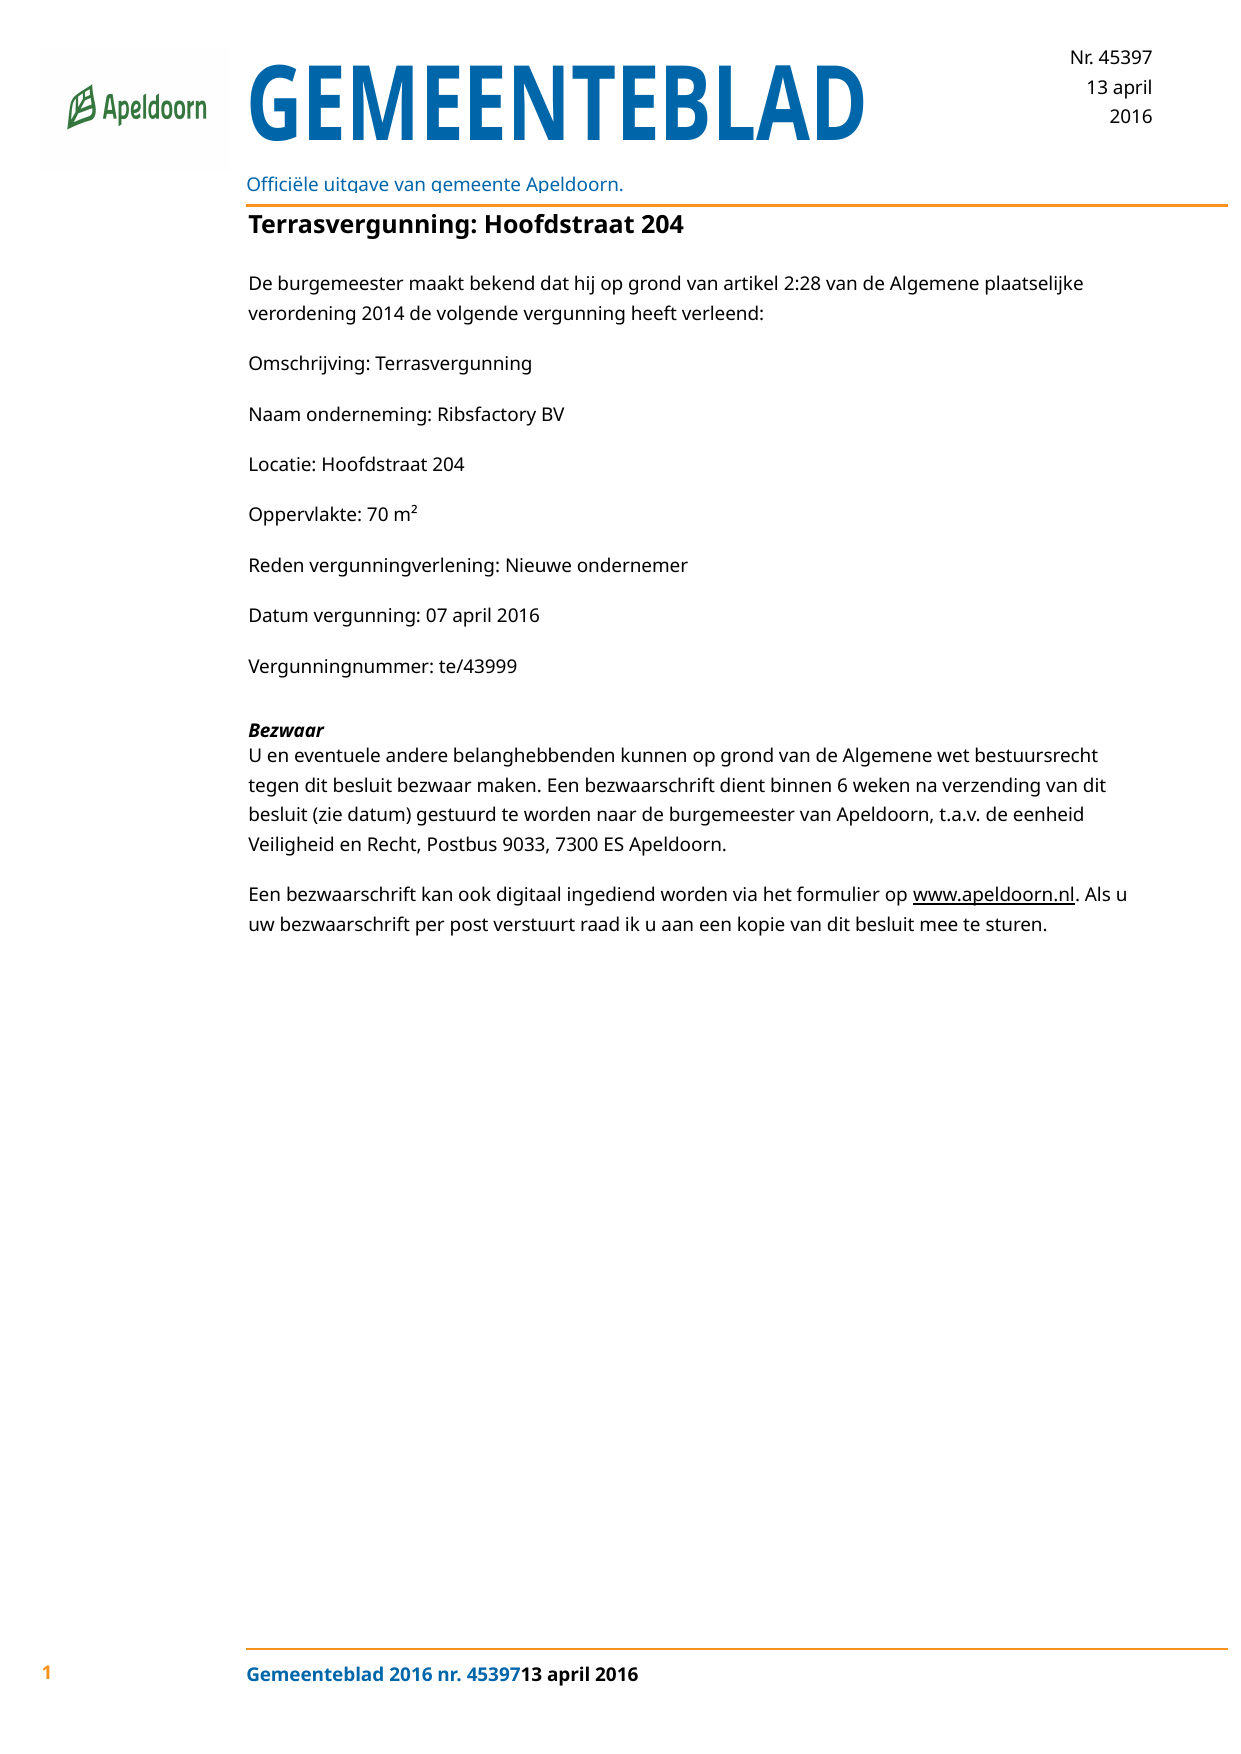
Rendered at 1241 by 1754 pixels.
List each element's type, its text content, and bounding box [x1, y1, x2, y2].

picture [41, 47, 231, 172]
text U en eventuele andere belanghebbenden kunnen op grond van de Algemene wet bestuursrecht tegen dit besluit bezwaar maken. Een bezwaarschrift dient binnen 6 weken na verzending van dit besluit (zie datum) gestuurd te worden naar de burgemeester van Apeldoorn, t.a.v. de eenheid Veiligheid en Recht, Postbus 9033, 7300 ES Apeldoorn. [248, 742, 1152, 857]
text Terrasvergunning: Hoofdstraat 204 [248, 207, 1152, 241]
text Reden vergunningverlening: Nieuwe ondernemer [248, 552, 1152, 578]
text Vergunningnummer: te/43999 [248, 653, 1152, 678]
text Naam onderneming: Ribsfactory BV [248, 401, 1152, 426]
text Locatie: Hoofdstraat 204 [248, 451, 1152, 477]
text Een bezwaarschrift kan ook digitaal ingediend worden via het formulier op www.apeldoorn.nl. Als u uw bezwaarschrift per post verstuurt raad ik u aan een kopie van dit besluit mee te sturen. [248, 882, 1152, 937]
text Omschrijving: Terrasvergunning [248, 350, 1152, 376]
text Datum vergunning: 07 april 2016 [248, 602, 1152, 628]
text Oppervlakte: 70 m² [248, 502, 1152, 527]
text Bezwaar [248, 717, 1152, 742]
text De burgemeester maakt bekend dat hij op grond van artikel 2:28 van de Algemene plaatselijke verordening 2014 de volgende vergunning heeft verleend: [248, 270, 1152, 326]
